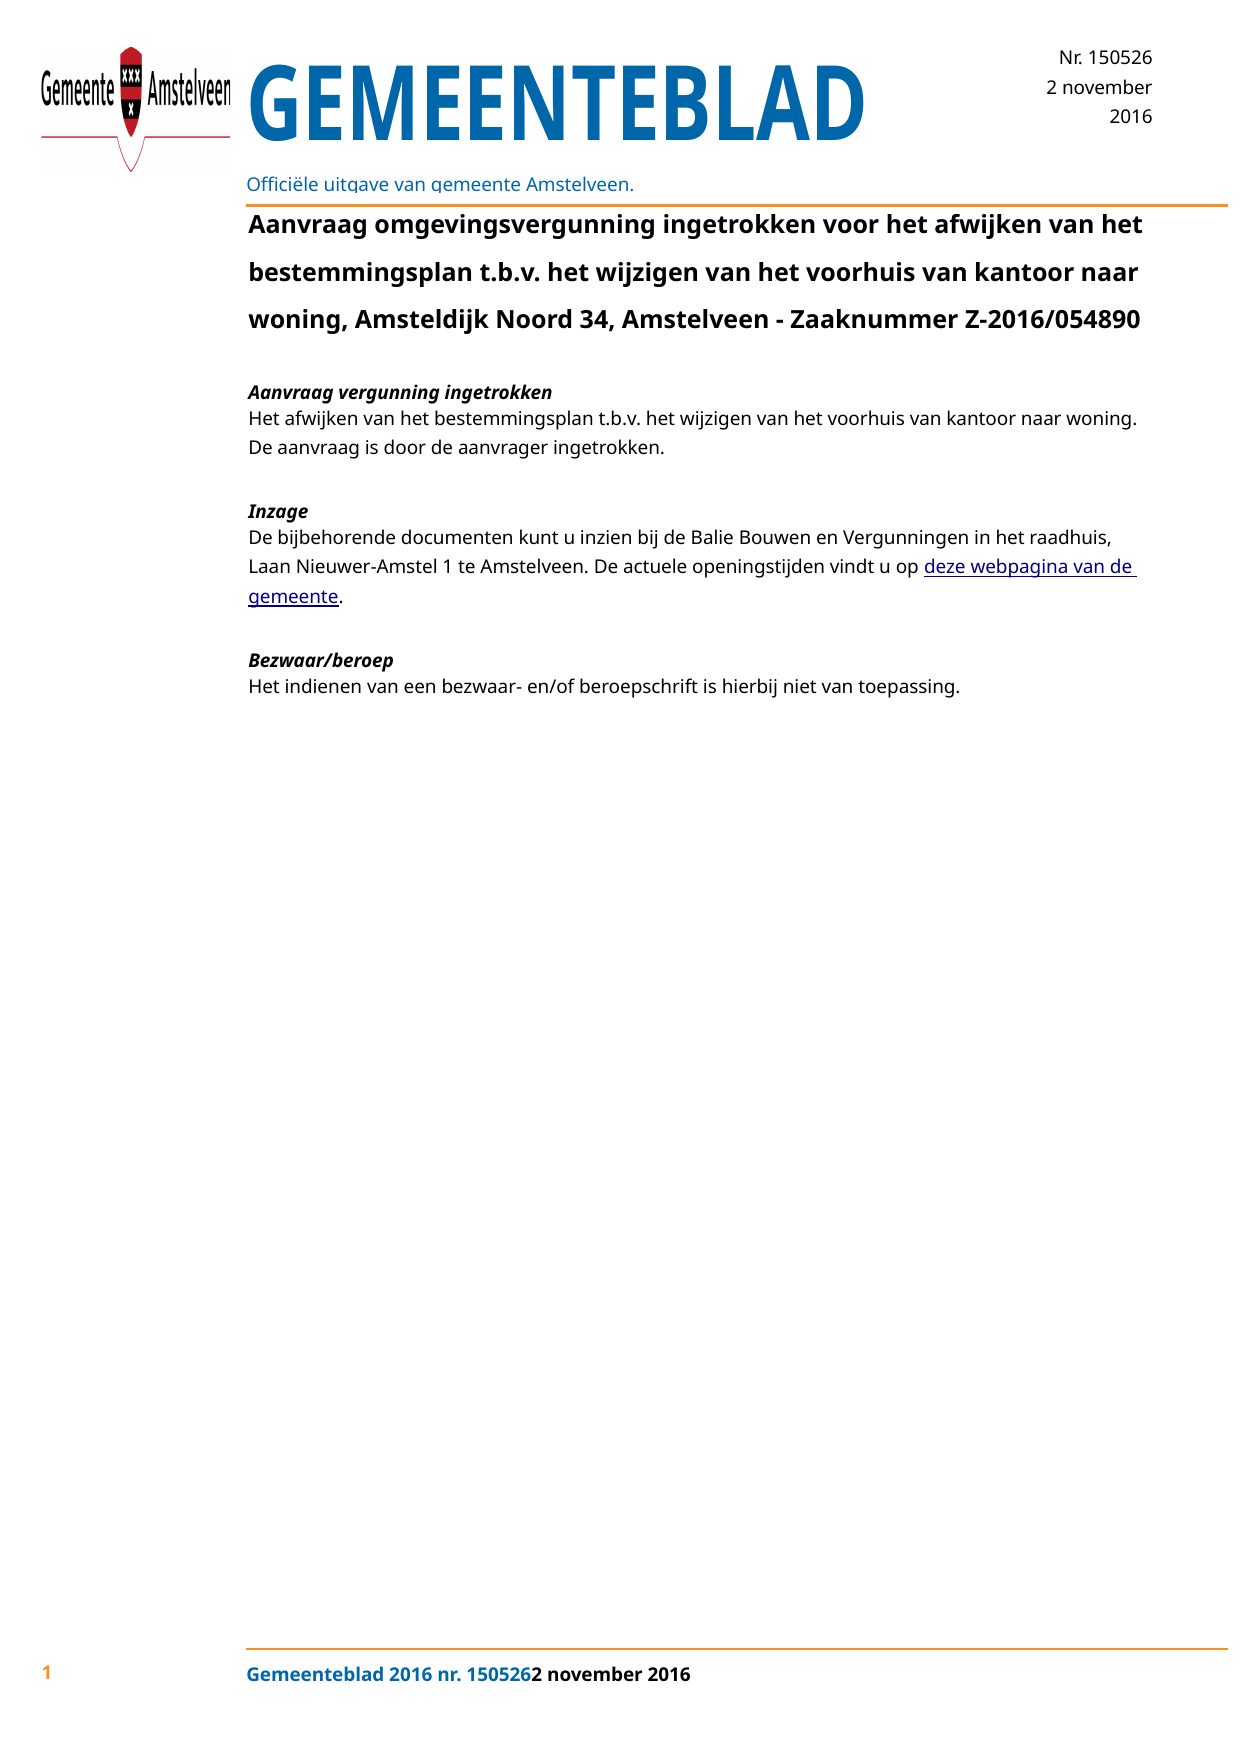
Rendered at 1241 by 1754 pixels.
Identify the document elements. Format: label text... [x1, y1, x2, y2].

text Aanvraag omgevingsvergunning ingetrokken voor het afwijken van het bestemmingsplan t.b.v. het wijzigen van het voorhuis van kantoor naar woning, Amsteldijk Noord 34, Amstelveen - Zaaknummer Z-2016/054890 [248, 207, 1152, 336]
text De bijbehorende documenten kunt u inzien bij de Balie Bouwen en Vergunningen in het raadhuis, Laan Nieuwer-Amstel 1 te Amstelveen. De actuele openingstijden vindt u op deze webpagina van de gemeente. [248, 524, 1152, 609]
text Het indienen van een bezwaar- en/of beroepschrift is hierbij niet van toepassing. [248, 673, 1152, 699]
text Bezwaar/beroep [248, 647, 1152, 673]
text Het afwijken van het bestemmingsplan t.b.v. het wijzigen van het voorhuis van kantoor naar woning. De aanvraag is door de aanvrager ingetrokken. [248, 405, 1152, 460]
picture [41, 47, 231, 172]
text Aanvraag vergunning ingetrokken [248, 379, 1152, 405]
text Inzage [248, 498, 1152, 524]
